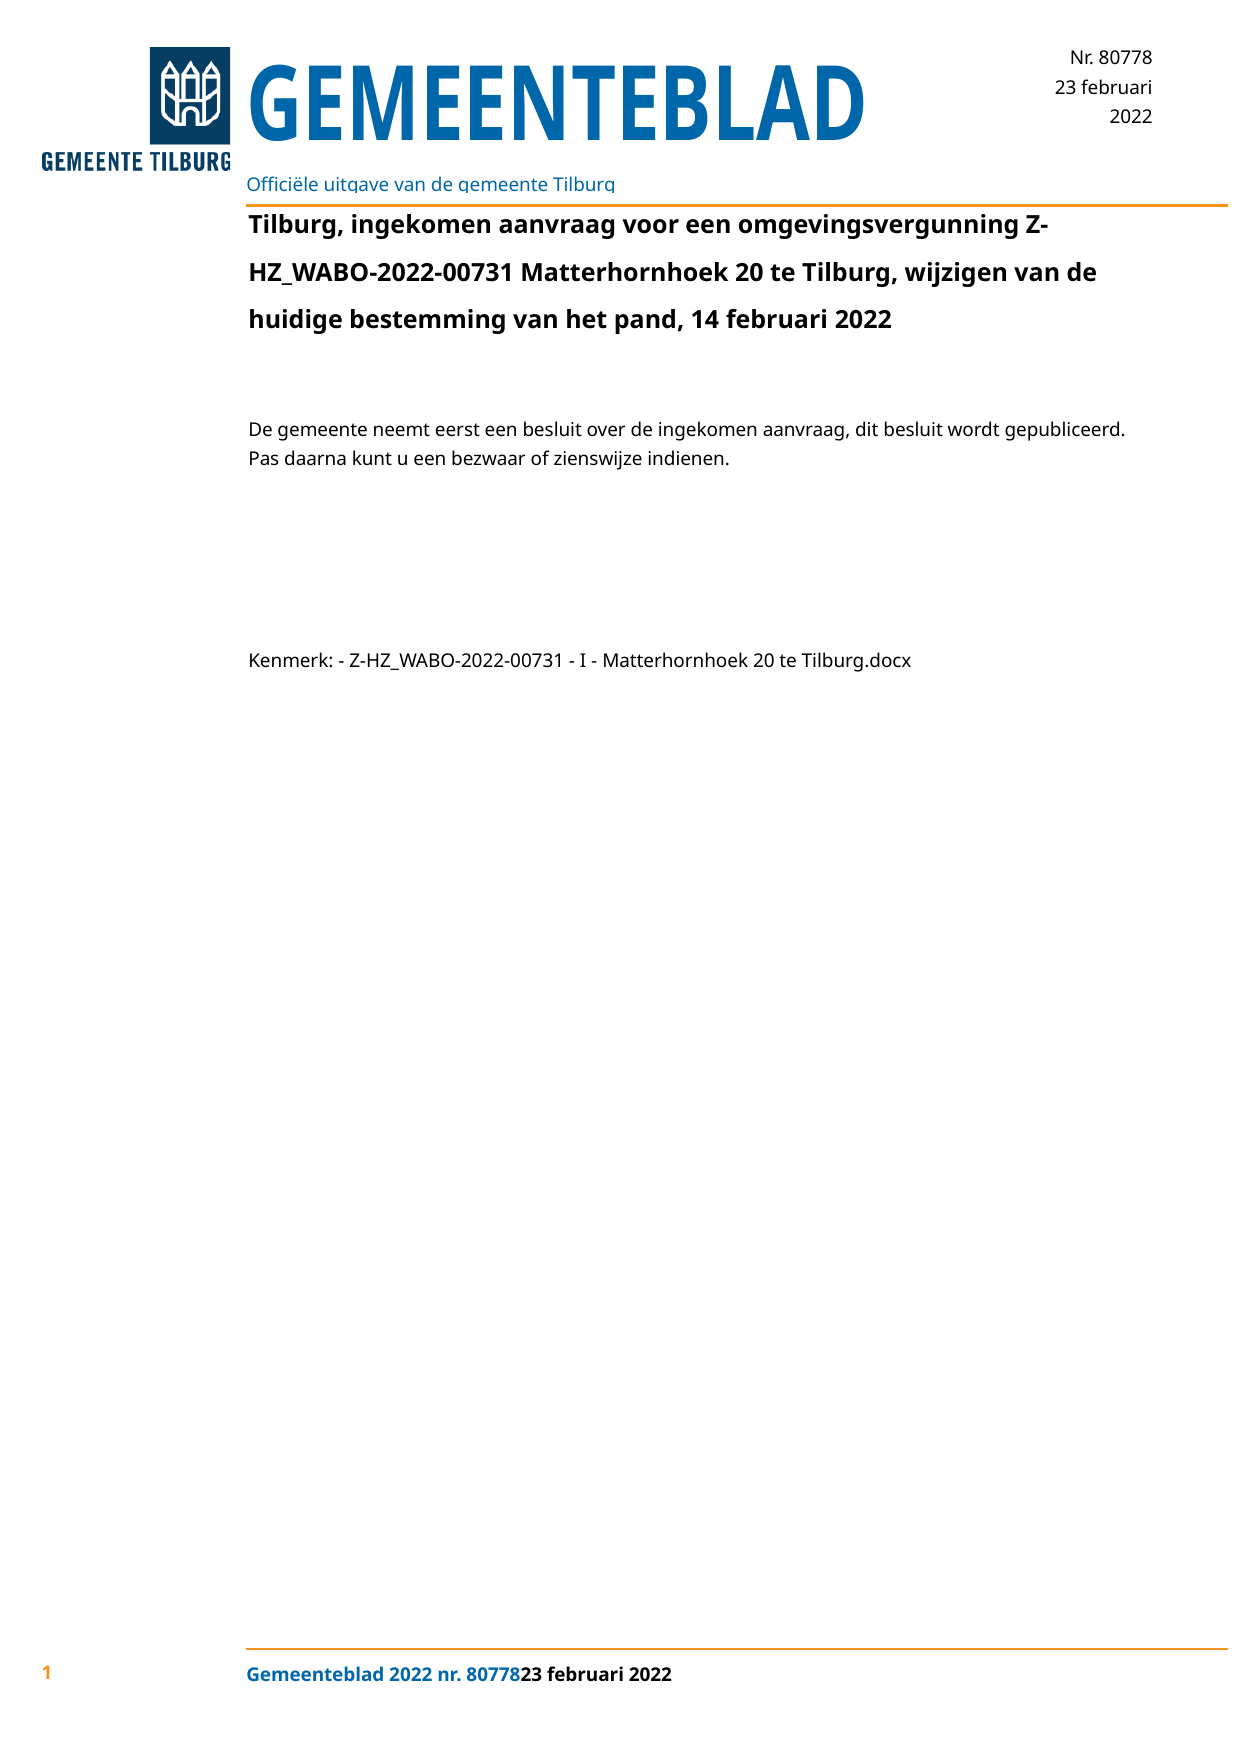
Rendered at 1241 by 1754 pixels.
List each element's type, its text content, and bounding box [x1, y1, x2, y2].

text Tilburg, ingekomen aanvraag voor een omgevingsvergunning Z-HZ_WABO-2022-00731 Matterhornhoek 20 te Tilburg, wijzigen van de huidige bestemming van het pand, 14 februari 2022 [248, 207, 1152, 336]
text De gemeente neemt eerst een besluit over de ingekomen aanvraag, dit besluit wordt gepubliceerd. Pas daarna kunt u een bezwaar of zienswijze indienen. [248, 416, 1152, 471]
picture [41, 47, 231, 172]
text Kenmerk: - Z-HZ_WABO-2022-00731 - I - Matterhornhoek 20 te Tilburg.docx [248, 647, 1152, 673]
